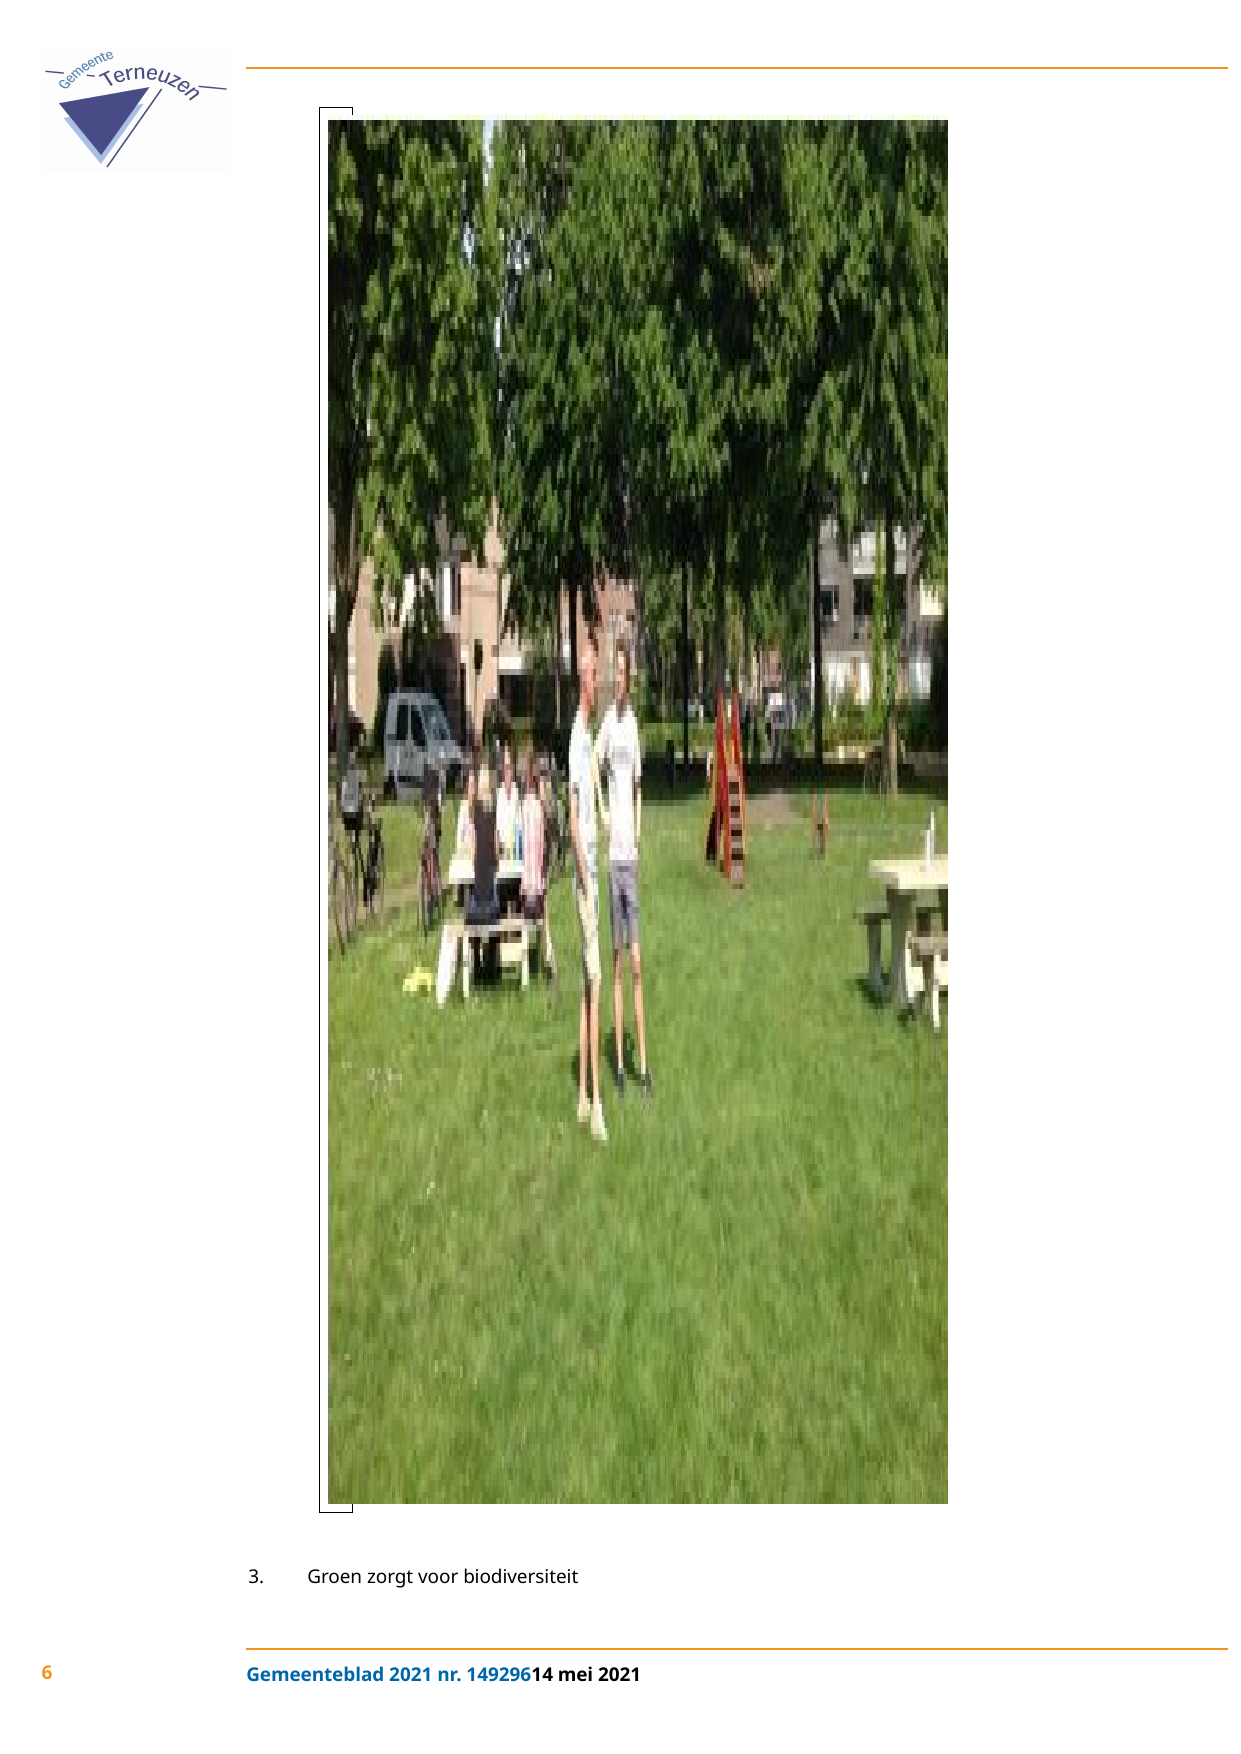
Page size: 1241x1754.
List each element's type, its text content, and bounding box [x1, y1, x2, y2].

list Groen zorgt voor biodiversiteit [248, 1563, 1152, 1589]
picture [41, 47, 231, 172]
picture [327, 115, 948, 1504]
